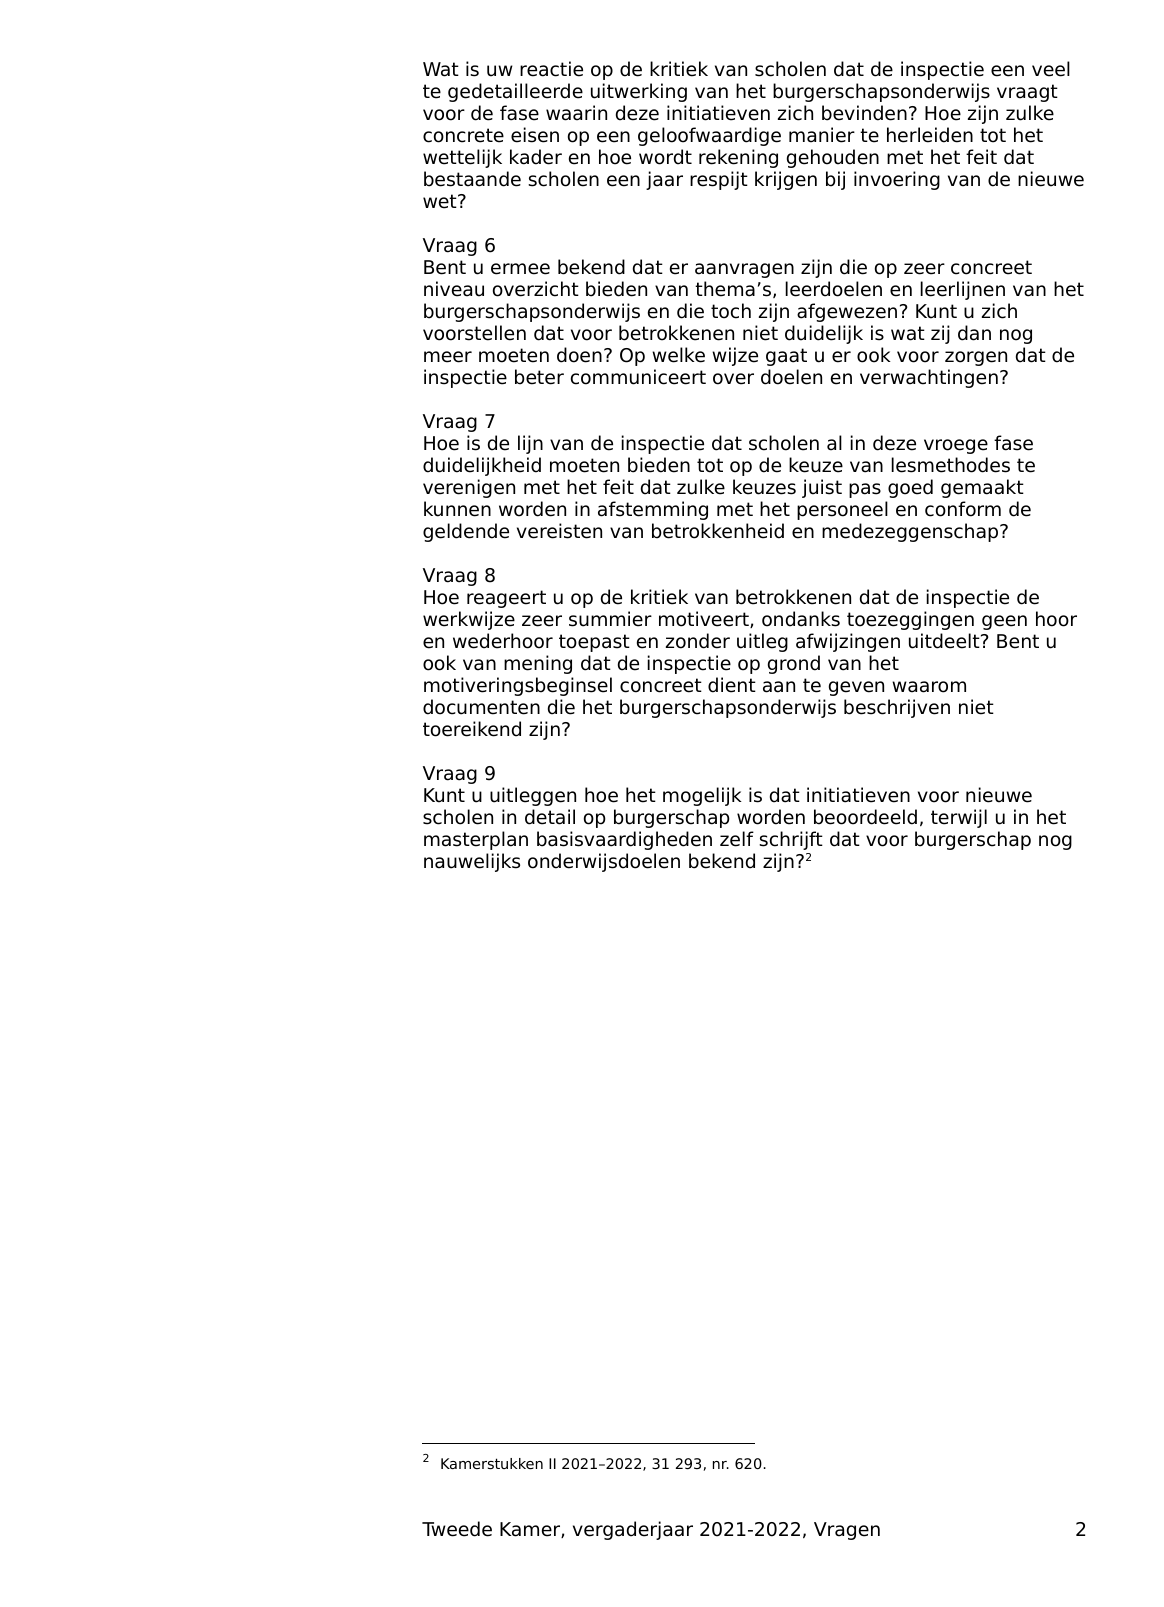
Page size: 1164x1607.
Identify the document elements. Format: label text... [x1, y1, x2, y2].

text Kunt u uitleggen hoe het mogelijk is dat initiatieven voor nieuwe scholen in detail op burgerschap worden beoordeeld, terwijl u in het masterplan basisvaardigheden zelf schrijft dat voor burgerschap nog nauwelijks onderwijsdoelen bekend zijn? [422, 785, 1087, 873]
text Bent u ermee bekend dat er aanvragen zijn die op zeer concreet niveau overzicht bieden van thema’s, leerdoelen en leerlijnen van het burgerschapsonderwijs en die toch zijn afgewezen? Kunt u zich voorstellen dat voor betrokkenen niet duidelijk is wat zij dan nog meer moeten doen? Op welke wijze gaat u er ook voor zorgen dat de inspectie beter communiceert over doelen en verwachtingen? [422, 257, 1087, 389]
text Hoe reageert u op de kritiek van betrokkenen dat de inspectie de werkwijze zeer summier motiveert, ondanks toezeggingen geen hoor en wederhoor toepast en zonder uitleg afwijzingen uitdeelt? Bent u ook van mening dat de inspectie op grond van het motiveringsbeginsel concreet dient aan te geven waarom documenten die het burgerschapsonderwijs beschrijven niet toereikend zijn? [422, 587, 1087, 741]
text Vraag 7 [422, 411, 1087, 433]
text Wat is uw reactie op de kritiek van scholen dat de inspectie een veel te gedetailleerde uitwerking van het burgerschapsonderwijs vraagt voor de fase waarin deze initiatieven zich bevinden? Hoe zijn zulke concrete eisen op een geloofwaardige manier te herleiden tot het wettelijk kader en hoe wordt rekening gehouden met het feit dat bestaande scholen een jaar respijt krijgen bij invoering van de nieuwe wet? [422, 59, 1087, 213]
text Vraag 8 [422, 565, 1087, 587]
text Vraag 9 [422, 763, 1087, 785]
text Hoe is de lijn van de inspectie dat scholen al in deze vroege fase duidelijkheid moeten bieden tot op de keuze van lesmethodes te verenigen met het feit dat zulke keuzes juist pas goed gemaakt kunnen worden in afstemming met het personeel en conform de geldende vereisten van betrokkenheid en medezeggenschap? [422, 433, 1087, 543]
text Vraag 6 [422, 235, 1087, 257]
text Kamerstukken II 2021–2022, 31 293, nr. 620. [422, 1452, 1087, 1474]
